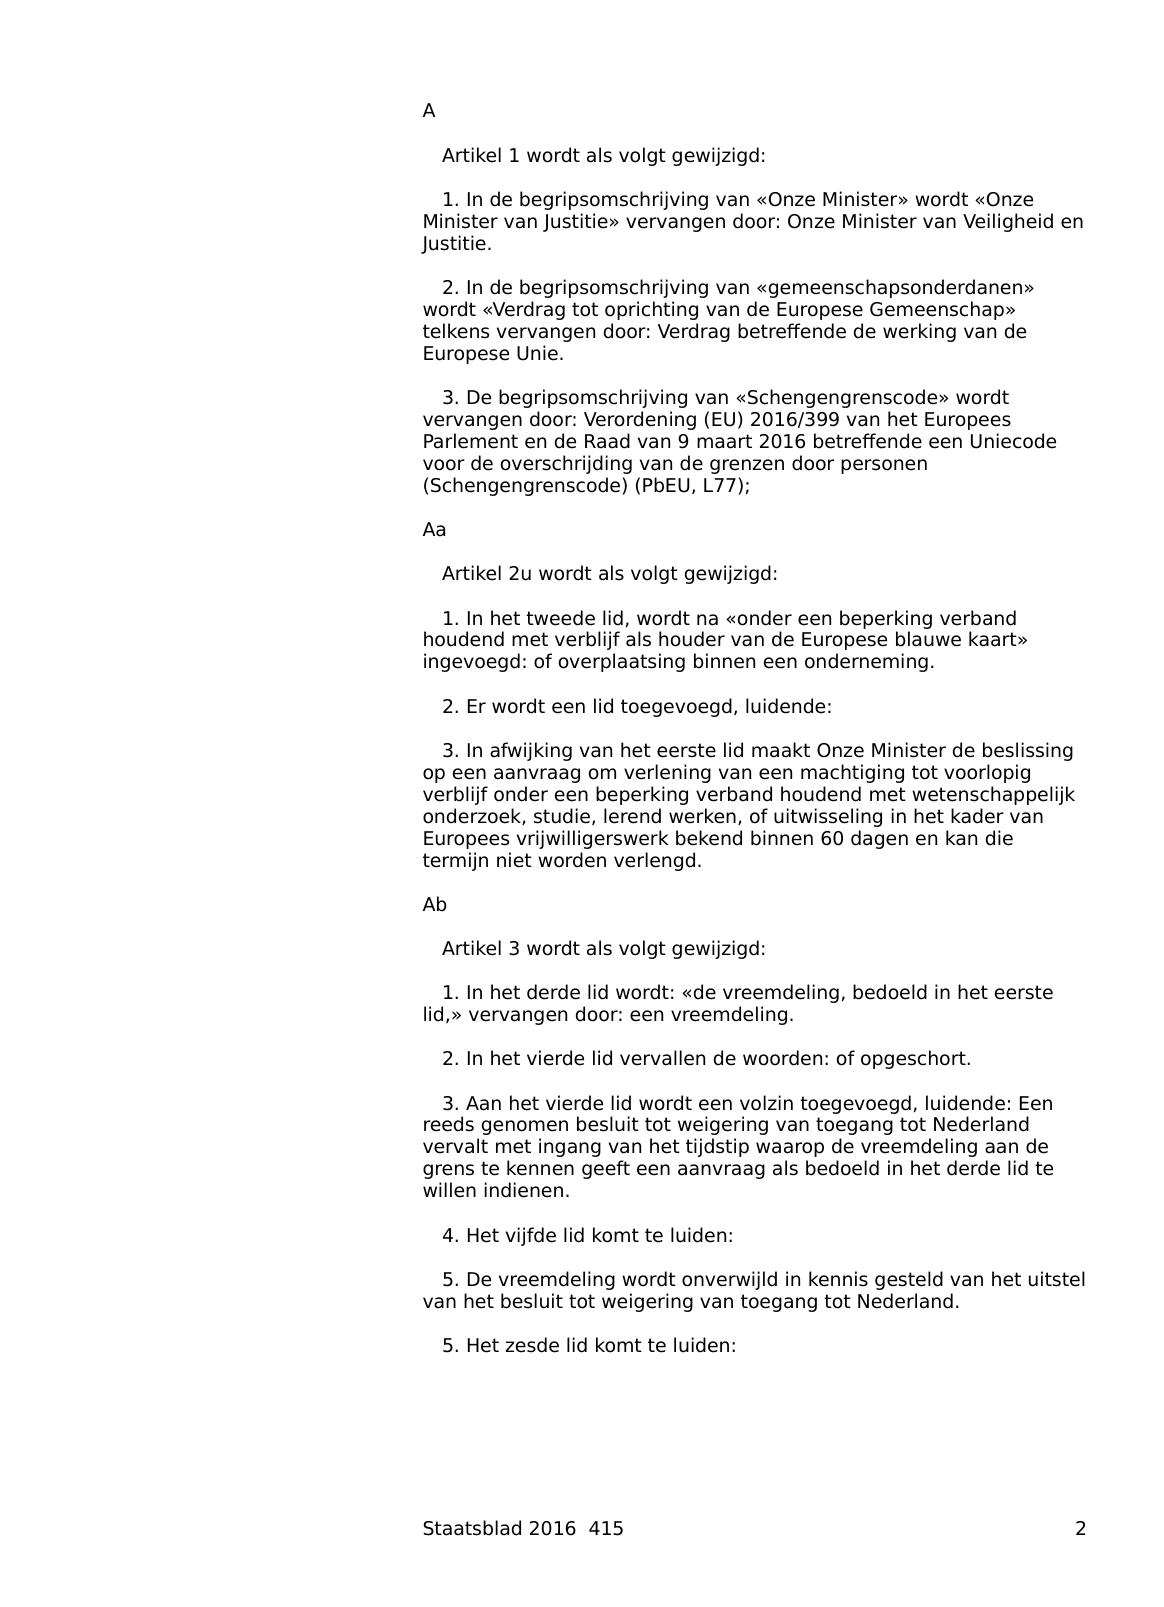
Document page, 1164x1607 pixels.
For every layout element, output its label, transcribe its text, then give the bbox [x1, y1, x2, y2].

text 2. Er wordt een lid toegevoegd, luidende: [422, 696, 1087, 717]
text 3. Aan het vierde lid wordt een volzin toegevoegd, luidende: Een reeds genomen besluit tot weigering van toegang tot Nederland vervalt met ingang van het tijdstip waarop de vreemdeling aan de grens te kennen geeft een aanvraag als bedoeld in het derde lid te willen indienen. [422, 1092, 1087, 1202]
text Aa [422, 519, 1087, 541]
text 5. De vreemdeling wordt onverwijld in kennis gesteld van het uitstel van het besluit tot weigering van toegang tot Nederland. [422, 1269, 1087, 1313]
text A [422, 100, 1087, 122]
text Artikel 3 wordt als volgt gewijzigd: [422, 938, 1087, 960]
text 1. In de begripsomschrijving van «Onze Minister» wordt «Onze Minister van Justitie» vervangen door: Onze Minister van Veiligheid en Justitie. [422, 189, 1087, 255]
text 1. In het derde lid wordt: «de vreemdeling, bedoeld in het eerste lid,» vervangen door: een vreemdeling. [422, 982, 1087, 1026]
text 2. In de begripsomschrijving van «gemeenschapsonderdanen» wordt «Verdrag tot oprichting van de Europese Gemeenschap» telkens vervangen door: Verdrag betreffende de werking van de Europese Unie. [422, 277, 1087, 365]
text 4. Het vijfde lid komt te luiden: [422, 1224, 1087, 1246]
text 3. De begripsomschrijving van «Schengengrenscode» wordt vervangen door: Verordening (EU) 2016/399 van het Europees Parlement en de Raad van 9 maart 2016 betreffende een Uniecode voor de overschrijding van de grenzen door personen (Schengengrenscode) (PbEU, L77); [422, 387, 1087, 497]
text 5. Het zesde lid komt te luiden: [422, 1335, 1087, 1357]
text Artikel 1 wordt als volgt gewijzigd: [422, 144, 1087, 167]
text Artikel 2u wordt als volgt gewijzigd: [422, 563, 1087, 585]
text 2. In het vierde lid vervallen de woorden: of opgeschort. [422, 1048, 1087, 1070]
text 3. In afwijking van het eerste lid maakt Onze Minister de beslissing op een aanvraag om verlening van een machtiging tot voorlopig verblijf onder een beperking verband houdend met wetenschappelijk onderzoek, studie, lerend werken, of uitwisseling in het kader van Europees vrijwilligerswerk bekend binnen 60 dagen en kan die termijn niet worden verlengd. [422, 740, 1087, 872]
text 1. In het tweede lid, wordt na «onder een beperking verband houdend met verblijf als houder van de Europese blauwe kaart» ingevoegd: of overplaatsing binnen een onderneming. [422, 607, 1087, 673]
text Ab [422, 894, 1087, 916]
